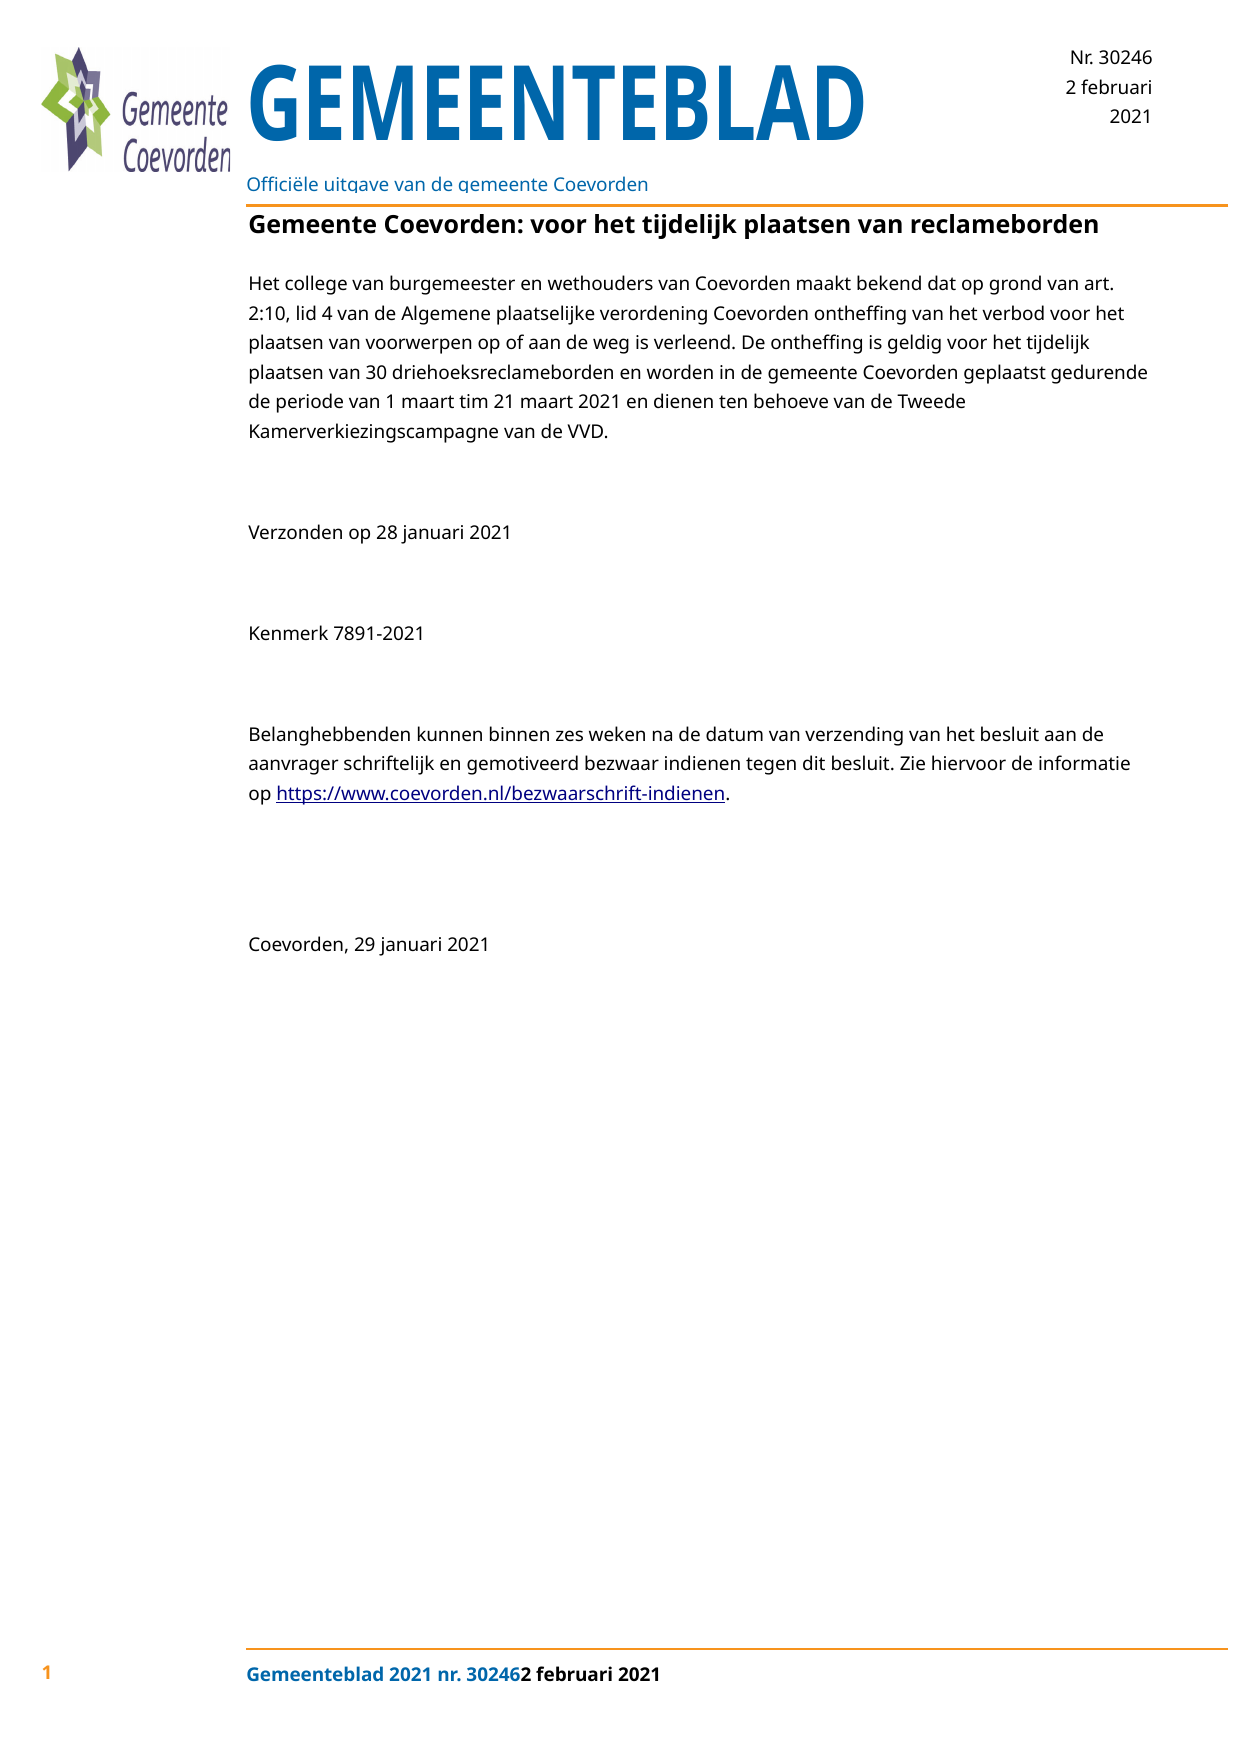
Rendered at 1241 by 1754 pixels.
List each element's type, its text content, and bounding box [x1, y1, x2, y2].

text Gemeente Coevorden: voor het tijdelijk plaatsen van reclameborden [248, 207, 1152, 241]
text Het college van burgemeester en wethouders van Coevorden maakt bekend dat op grond van art. 2:10, lid 4 van de Algemene plaatselijke verordening Coevorden ontheffing van het verbod voor het plaatsen van voorwerpen op of aan de weg is verleend. De ontheffing is geldig voor het tijdelijk plaatsen van 30 driehoeksreclameborden en worden in de gemeente Coevorden geplaatst gedurende de periode van 1 maart tim 21 maart 2021 en dienen ten behoeve van de Tweede Kamerverkiezingscampagne van de VVD. [248, 270, 1152, 444]
text Kenmerk 7891-2021 [248, 620, 1152, 646]
picture [41, 47, 231, 172]
text Belanghebbenden kunnen binnen zes weken na de datum van verzending van het besluit aan de aanvrager schriftelijk en gemotiveerd bezwaar indienen tegen dit besluit. Zie hiervoor de informatie op https://www.coevorden.nl/bezwaarschrift-indienen. [248, 721, 1152, 806]
text Verzonden op 28 januari 2021 [248, 519, 1152, 545]
text Coevorden, 29 januari 2021 [248, 931, 1152, 957]
